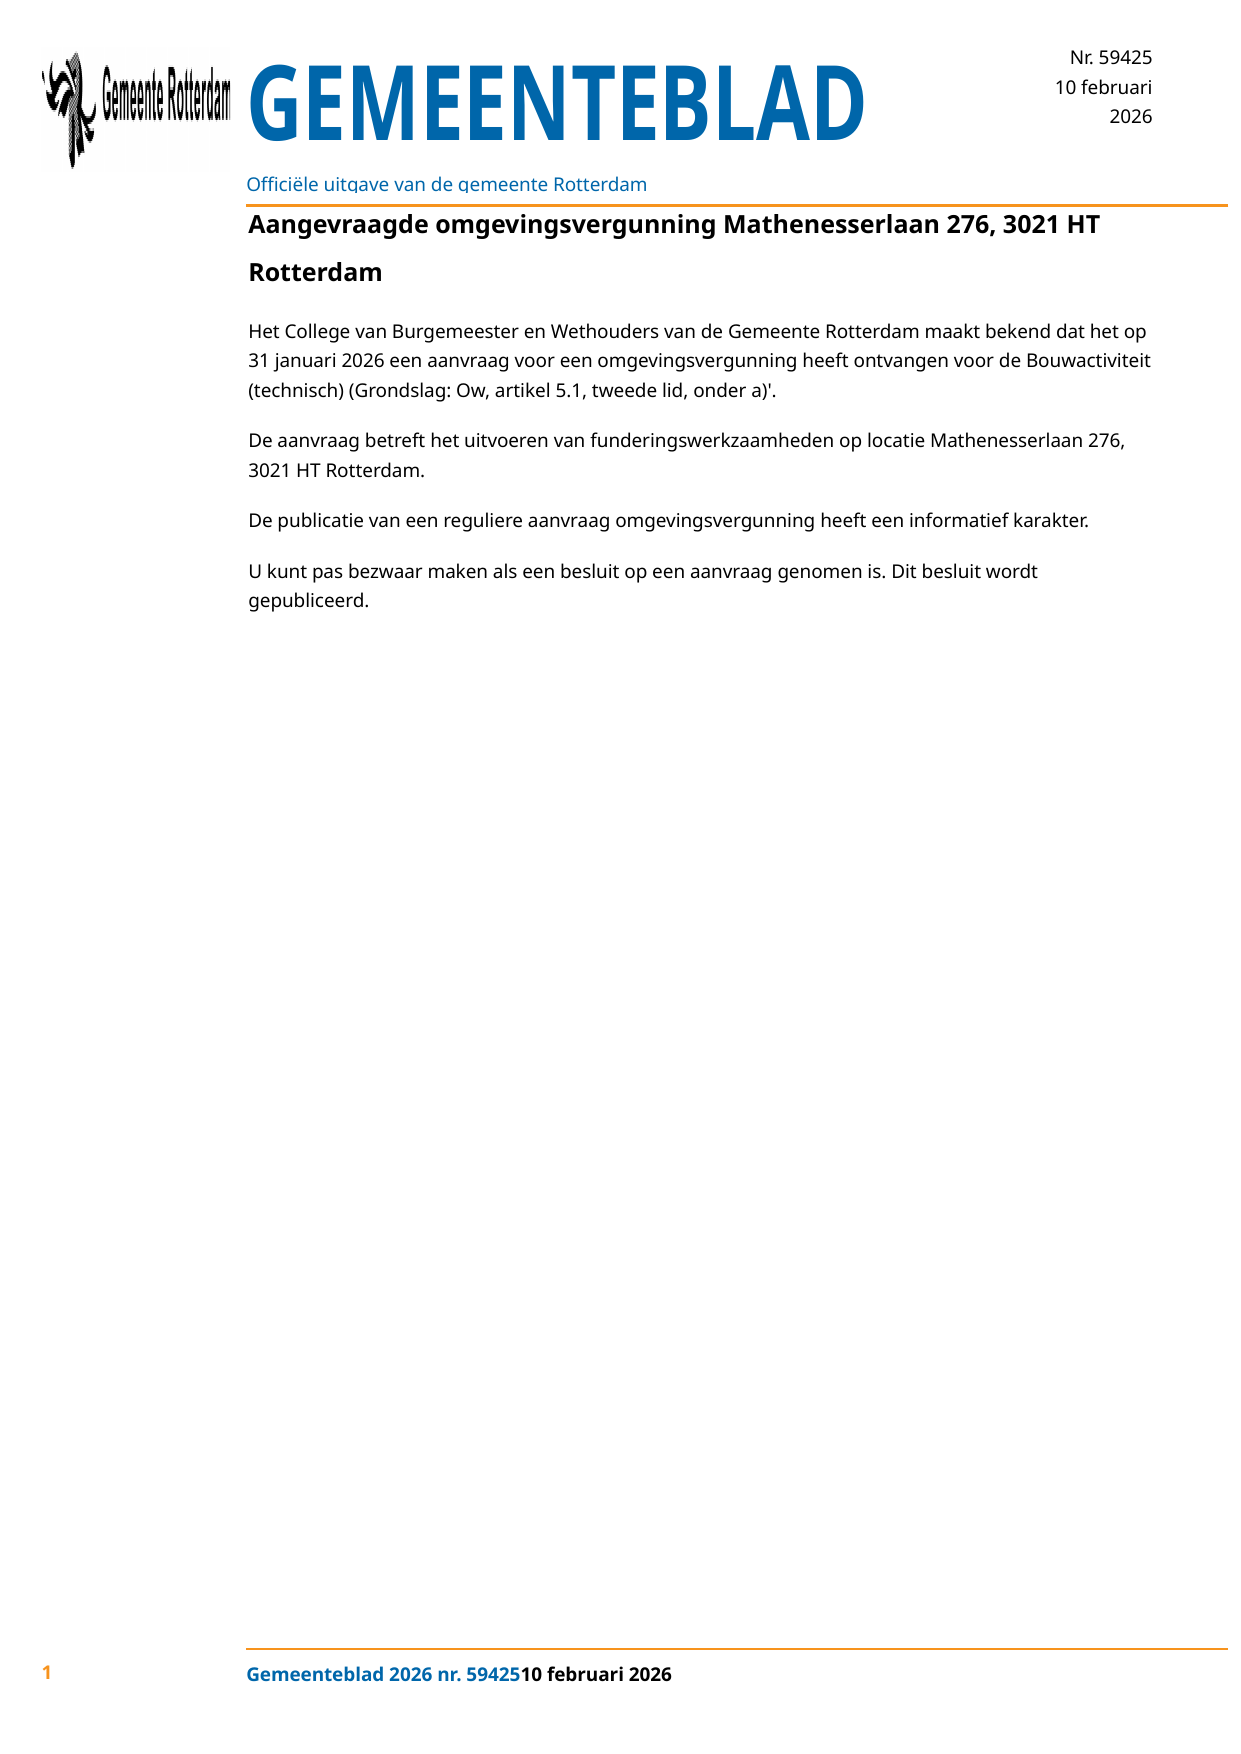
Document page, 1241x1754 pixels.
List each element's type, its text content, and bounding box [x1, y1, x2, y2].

text U kunt pas bezwaar maken als een besluit op een aanvraag genomen is. Dit besluit wordt gepubliceerd. [248, 558, 1152, 613]
text Aangevraagde omgevingsvergunning Mathenesserlaan 276, 3021 HT Rotterdam [248, 207, 1152, 288]
text De aanvraag betreft het uitvoeren van funderingswerkzaamheden op locatie Mathenesserlaan 276, 3021 HT Rotterdam. [248, 427, 1152, 483]
picture [41, 47, 231, 172]
text De publicatie van een reguliere aanvraag omgevingsvergunning heeft een informatief karakter. [248, 507, 1152, 533]
text Het College van Burgemeester en Wethouders van de Gemeente Rotterdam maakt bekend dat het op 31 januari 2026 een aanvraag voor een omgevingsvergunning heeft ontvangen voor de Bouwactiviteit (technisch) (Grondslag: Ow, artikel 5.1, tweede lid, onder a)'. [248, 318, 1152, 403]
